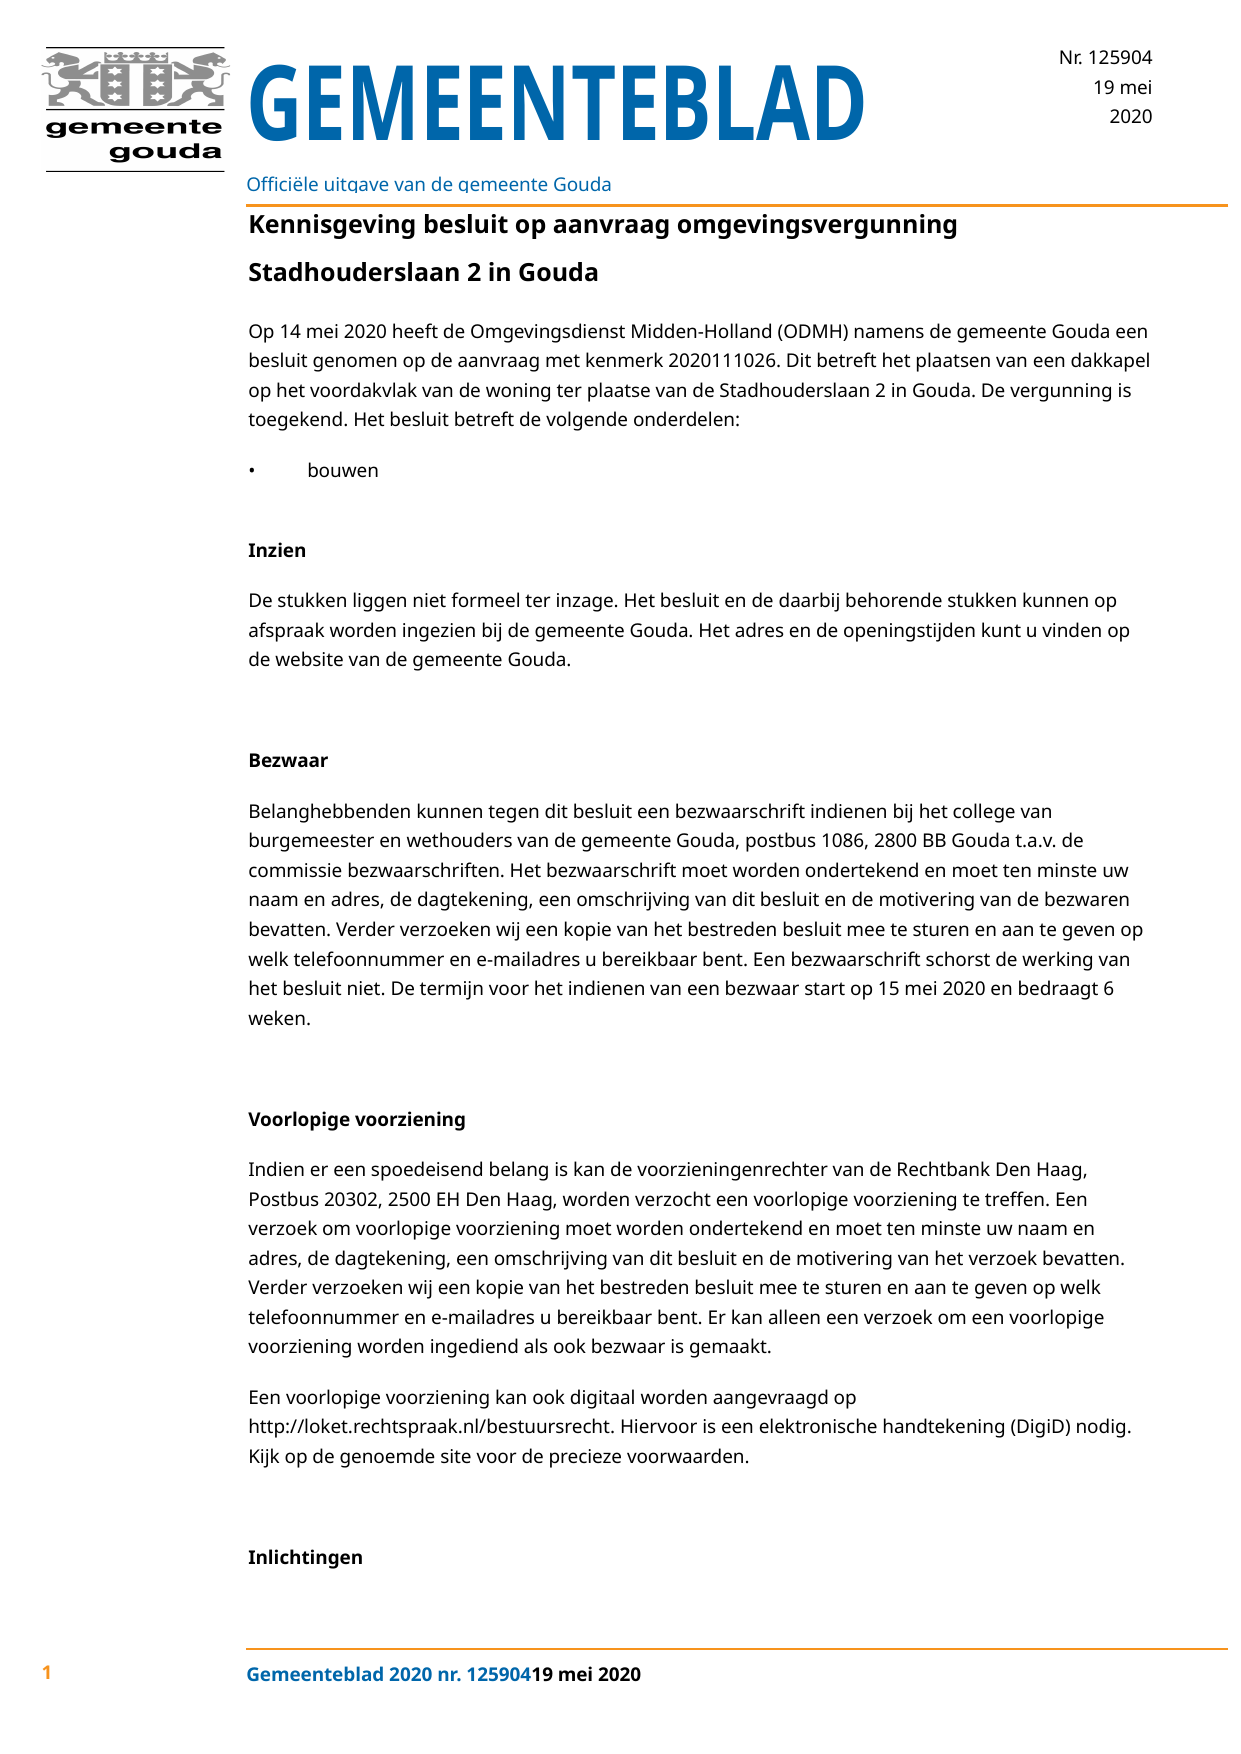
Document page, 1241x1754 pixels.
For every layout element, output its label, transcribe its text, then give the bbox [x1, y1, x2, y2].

picture [41, 47, 231, 172]
text Inlichtingen [248, 1544, 1152, 1570]
text Op 14 mei 2020 heeft de Omgevingsdienst Midden-Holland (ODMH) namens de gemeente Gouda een besluit genomen op de aanvraag met kenmerk 2020111026. Dit betreft het plaatsen van een dakkapel op het voordakvlak van de woning ter plaatse van de Stadhouderslaan 2 in Gouda. De vergunning is toegekend. Het besluit betreft de volgende onderdelen: [248, 318, 1152, 432]
text Kennisgeving besluit op aanvraag omgevingsvergunning Stadhouderslaan 2 in Gouda [248, 207, 1152, 288]
text De stukken liggen niet formeel ter inzage. Het besluit en de daarbij behorende stukken kunnen op afspraak worden ingezien bij de gemeente Gouda. Het adres en de openingstijden kunt u vinden op de website van de gemeente Gouda. [248, 587, 1152, 672]
text Belanghebbenden kunnen tegen dit besluit een bezwaarschrift indienen bij het college van burgemeester en wethouders van de gemeente Gouda, postbus 1086, 2800 BB Gouda t.a.v. de commissie bezwaarschriften. Het bezwaarschrift moet worden ondertekend en moet ten minste uw naam en adres, de dagtekening, een omschrijving van dit besluit en de motivering van de bezwaren bevatten. Verder verzoeken wij een kopie van het bestreden besluit mee te sturen en aan te geven op welk telefoonnummer en e-mailadres u bereikbaar bent. Een bezwaarschrift schorst de werking van het besluit niet. De termijn voor het indienen van een bezwaar start op 15 mei 2020 en bedraagt 6 weken. [248, 798, 1152, 1031]
list bouwen [248, 457, 1152, 483]
text Bezwaar [248, 747, 1152, 773]
text Inzien [248, 537, 1152, 563]
text Voorlopige voorziening [248, 1106, 1152, 1132]
text Een voorlopige voorziening kan ook digitaal worden aangevraagd op http://loket.rechtspraak.nl/bestuursrecht. Hiervoor is een elektronische handtekening (DigiD) nodig. Kijk op de genoemde site voor de precieze voorwaarden. [248, 1384, 1152, 1469]
text Indien er een spoedeisend belang is kan de voorzieningenrechter van de Rechtbank Den Haag, Postbus 20302, 2500 EH Den Haag, worden verzocht een voorlopige voorziening te treffen. Een verzoek om voorlopige voorziening moet worden ondertekend en moet ten minste uw naam en adres, de dagtekening, een omschrijving van dit besluit en de motivering van het verzoek bevatten. Verder verzoeken wij een kopie van het bestreden besluit mee te sturen en aan te geven op welk telefoonnummer en e-mailadres u bereikbaar bent. Er kan alleen een verzoek om een voorlopige voorziening worden ingediend als ook bezwaar is gemaakt. [248, 1156, 1152, 1359]
